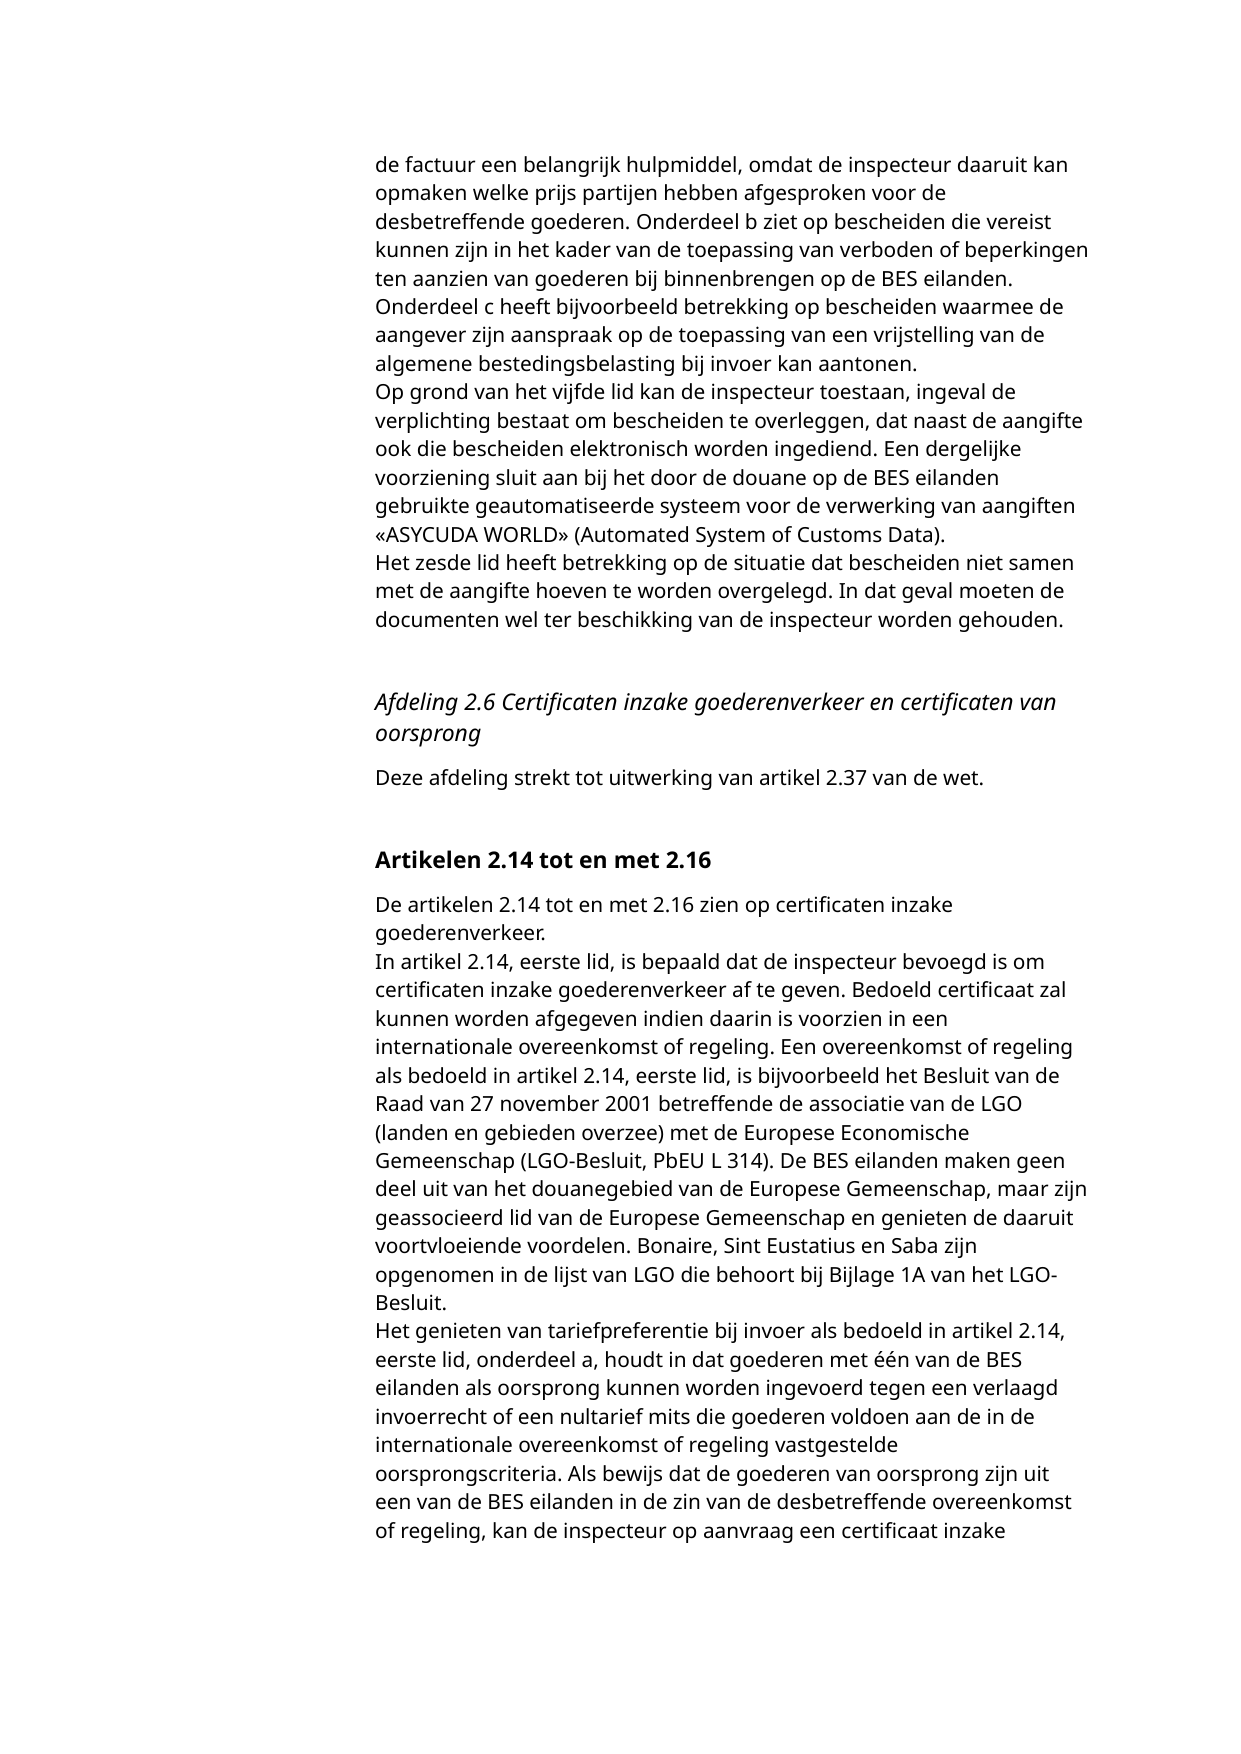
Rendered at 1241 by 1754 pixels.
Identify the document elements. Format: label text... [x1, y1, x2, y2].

text Op grond van het vijfde lid kan de inspecteur toestaan, ingeval de verplichting bestaat om bescheiden te overleggen, dat naast de aangifte ook die bescheiden elektronisch worden ingediend. Een dergelijke voorziening sluit aan bij het door de douane op de BES eilanden gebruikte geautomatiseerde systeem voor de verwerking van aangiften «ASYCUDA WORLD» (Automated System of Customs Data). [375, 377, 1090, 548]
text De artikelen 2.14 tot en met 2.16 zien op certificaten inzake goederenverkeer. [375, 890, 1090, 947]
text Deze afdeling strekt tot uitwerking van artikel 2.37 van de wet. [375, 763, 1090, 792]
subtitle Afdeling 2.6 Certificaten inzake goederenverkeer en certificaten van oorsprong [375, 686, 1090, 748]
text Het genieten van tariefpreferentie bij invoer als bedoeld in artikel 2.14, eerste lid, onderdeel a, houdt in dat goederen met één van de BES eilanden als oorsprong kunnen worden ingevoerd tegen een verlaagd invoerrecht of een nultarief mits die goederen voldoen aan de in de internationale overeenkomst of regeling vastgestelde oorsprongscriteria. Als bewijs dat de goederen van oorsprong zijn uit een van de BES eilanden in de zin van de desbetreffende overeenkomst of regeling, kan de inspecteur op aanvraag een certificaat inzake [375, 1317, 1090, 1544]
subtitle Artikelen 2.14 tot en met 2.16 [375, 844, 1090, 875]
text In artikel 2.14, eerste lid, is bepaald dat de inspecteur bevoegd is om certificaten inzake goederenverkeer af te geven. Bedoeld certificaat zal kunnen worden afgegeven indien daarin is voorzien in een internationale overeenkomst of regeling. Een overeenkomst of regeling als bedoeld in artikel 2.14, eerste lid, is bijvoorbeeld het Besluit van de Raad van 27 november 2001 betreffende de associatie van de LGO (landen en gebieden overzee) met de Europese Economische Gemeenschap (LGO-Besluit, PbEU L 314). De BES eilanden maken geen deel uit van het douanegebied van de Europese Gemeenschap, maar zijn geassocieerd lid van de Europese Gemeenschap en genieten de daaruit voortvloeiende voordelen. Bonaire, Sint Eustatius en Saba zijn opgenomen in de lijst van LGO die behoort bij Bijlage 1A van het LGO-Besluit. [375, 947, 1090, 1317]
text Het zesde lid heeft betrekking op de situatie dat bescheiden niet samen met de aangifte hoeven te worden overgelegd. In dat geval moeten de documenten wel ter beschikking van de inspecteur worden gehouden. [375, 548, 1090, 633]
text de factuur een belangrijk hulpmiddel, omdat de inspecteur daaruit kan opmaken welke prijs partijen hebben afgesproken voor de desbetreffende goederen. Onderdeel b ziet op bescheiden die vereist kunnen zijn in het kader van de toepassing van verboden of beperkingen ten aanzien van goederen bij binnenbrengen op de BES eilanden. Onderdeel c heeft bijvoorbeeld betrekking op bescheiden waarmee de aangever zijn aanspraak op de toepassing van een vrijstelling van de algemene bestedingsbelasting bij invoer kan aantonen. [375, 150, 1090, 377]
